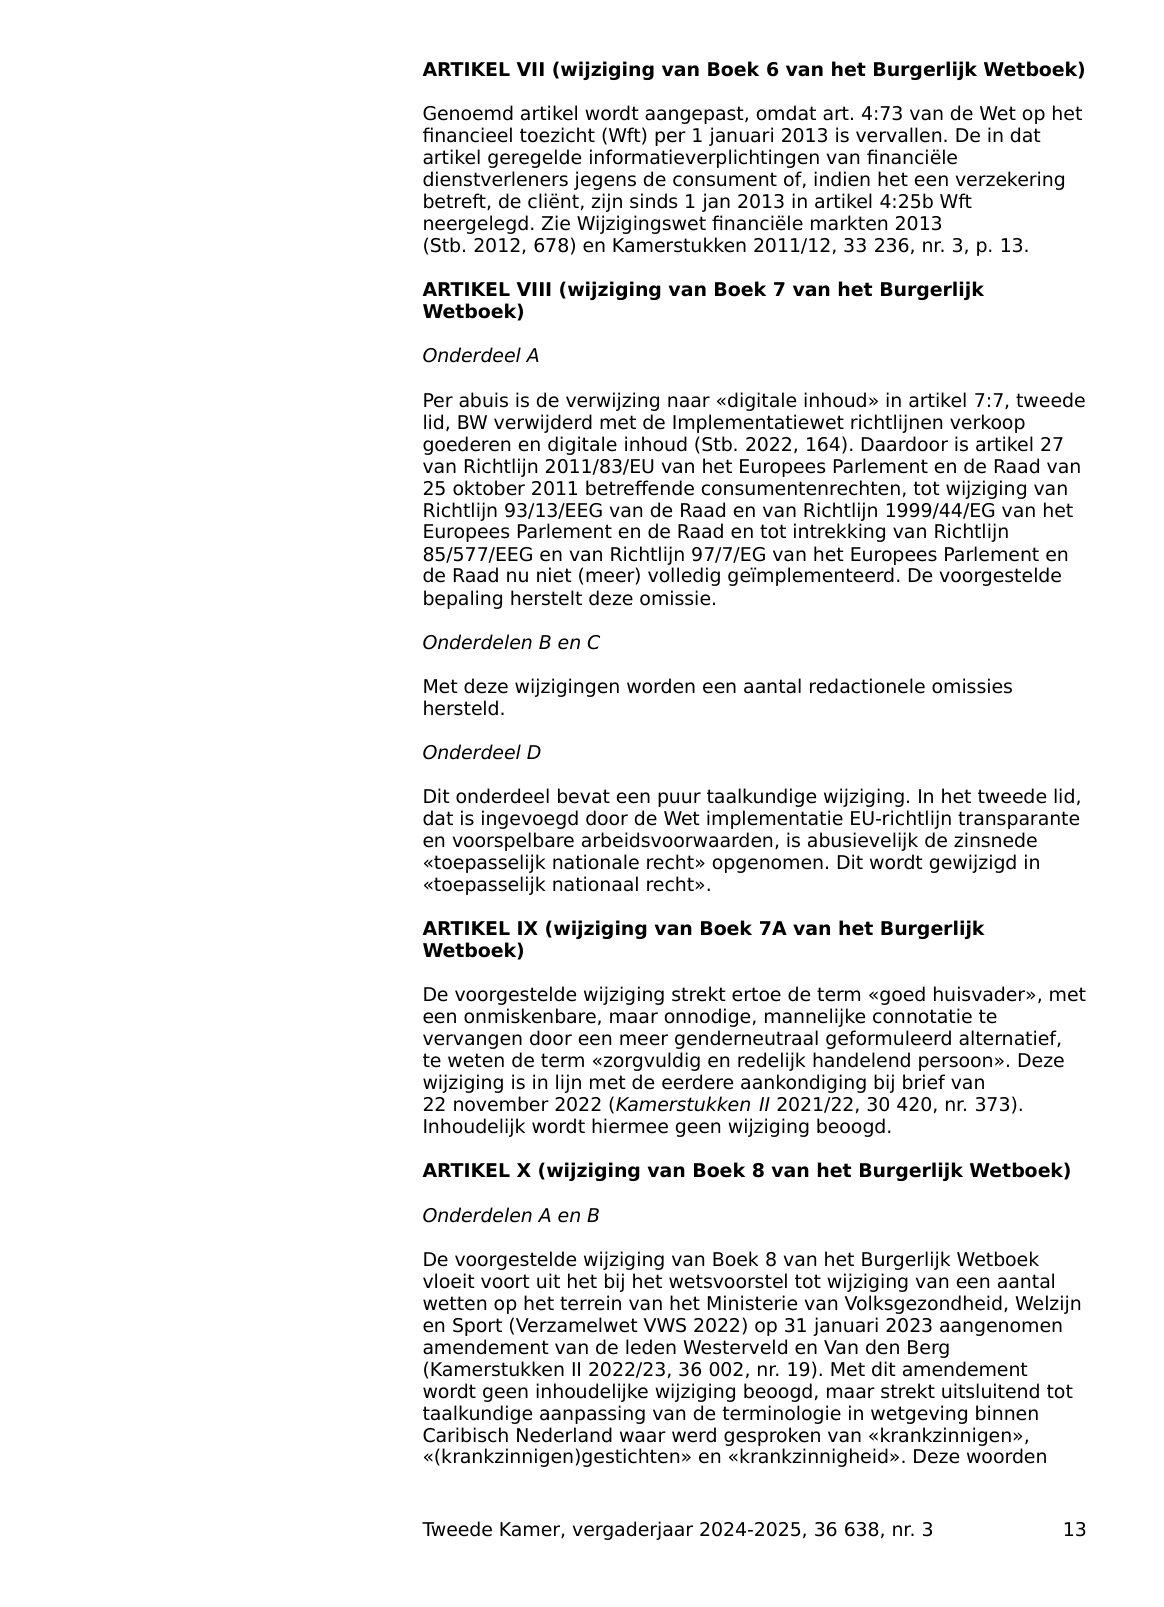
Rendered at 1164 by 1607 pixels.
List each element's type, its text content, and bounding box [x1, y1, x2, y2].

subtitle Onderdeel A [422, 345, 1087, 367]
subtitle ARTIKEL VIII (wijziging van Boek 7 van het Burgerlijk Wetboek) [422, 279, 1087, 323]
text De voorgestelde wijziging van Boek 8 van het Burgerlijk Wetboek vloeit voort uit het bij het wetsvoorstel tot wijziging van een aantal wetten op het terrein van het Ministerie van Volksgezondheid, Welzijn en Sport (Verzamelwet VWS 2022) op 31 januari 2023 aangenomen amendement van de leden Westerveld en Van den Berg (Kamerstukken II 2022/23, 36 002, nr. 19). Met dit amendement wordt geen inhoudelijke wijziging beoogd, maar strekt uitsluitend tot taalkundige aanpassing van de terminologie in wetgeving binnen Caribisch Nederland waar werd gesproken van «krankzinnigen», «(krankzinnigen)gestichten» en «krankzinnigheid». Deze woorden [422, 1249, 1087, 1468]
text Dit onderdeel bevat een puur taalkundige wijziging. In het tweede lid, dat is ingevoegd door de Wet implementatie EU-richtlijn transparante en voorspelbare arbeidsvoorwaarden, is abusievelijk de zinsnede «toepasselijk nationale recht» opgenomen. Dit wordt gewijzigd in «toepasselijk nationaal recht». [422, 786, 1087, 896]
subtitle ARTIKEL X (wijziging van Boek 8 van het Burgerlijk Wetboek) [422, 1160, 1087, 1182]
subtitle ARTIKEL IX (wijziging van Boek 7A van het Burgerlijk Wetboek) [422, 918, 1087, 962]
text Per abuis is de verwijzing naar «digitale inhoud» in artikel 7:7, tweede lid, BW verwijderd met de Implementatiewet richtlijnen verkoop goederen en digitale inhoud (Stb. 2022, 164). Daardoor is artikel 27 van Richtlijn 2011/83/EU van het Europees Parlement en de Raad van 25 oktober 2011 betreffende consumentenrechten, tot wijziging van Richtlijn 93/13/EEG van de Raad en van Richtlijn 1999/44/EG van het Europees Parlement en de Raad en tot intrekking van Richtlijn 85/577/EEG en van Richtlijn 97/7/EG van het Europees Parlement en de Raad nu niet (meer) volledig geïmplementeerd. De voorgestelde bepaling herstelt deze omissie. [422, 389, 1087, 609]
subtitle ARTIKEL VII (wijziging van Boek 6 van het Burgerlijk Wetboek) [422, 59, 1087, 81]
subtitle Onderdelen A en B [422, 1204, 1087, 1226]
subtitle Onderdeel D [422, 742, 1087, 764]
text Met deze wijzigingen worden een aantal redactionele omissies hersteld. [422, 676, 1087, 720]
text Genoemd artikel wordt aangepast, omdat art. 4:73 van de Wet op het financieel toezicht (Wft) per 1 januari 2013 is vervallen. De in dat artikel geregelde informatieverplichtingen van financiële dienstverleners jegens de consument of, indien het een verzekering betreft, de cliënt, zijn sinds 1 jan 2013 in artikel 4:25b Wft neergelegd. Zie Wijzigingswet financiële markten 2013 (Stb. 2012, 678) en Kamerstukken 2011/12, 33 236, nr. 3, p. 13. [422, 103, 1087, 257]
text De voorgestelde wijziging strekt ertoe de term «goed huisvader», met een onmiskenbare, maar onnodige, mannelijke connotatie te vervangen door een meer genderneutraal geformuleerd alternatief, te weten de term «zorgvuldig en redelijk handelend persoon». Deze wijziging is in lijn met de eerdere aankondiging bij brief van 22 november 2022 (Kamerstukken II 2021/22, 30 420, nr. 373). Inhoudelijk wordt hiermee geen wijziging beoogd. [422, 984, 1087, 1138]
subtitle Onderdelen B en C [422, 632, 1087, 653]
